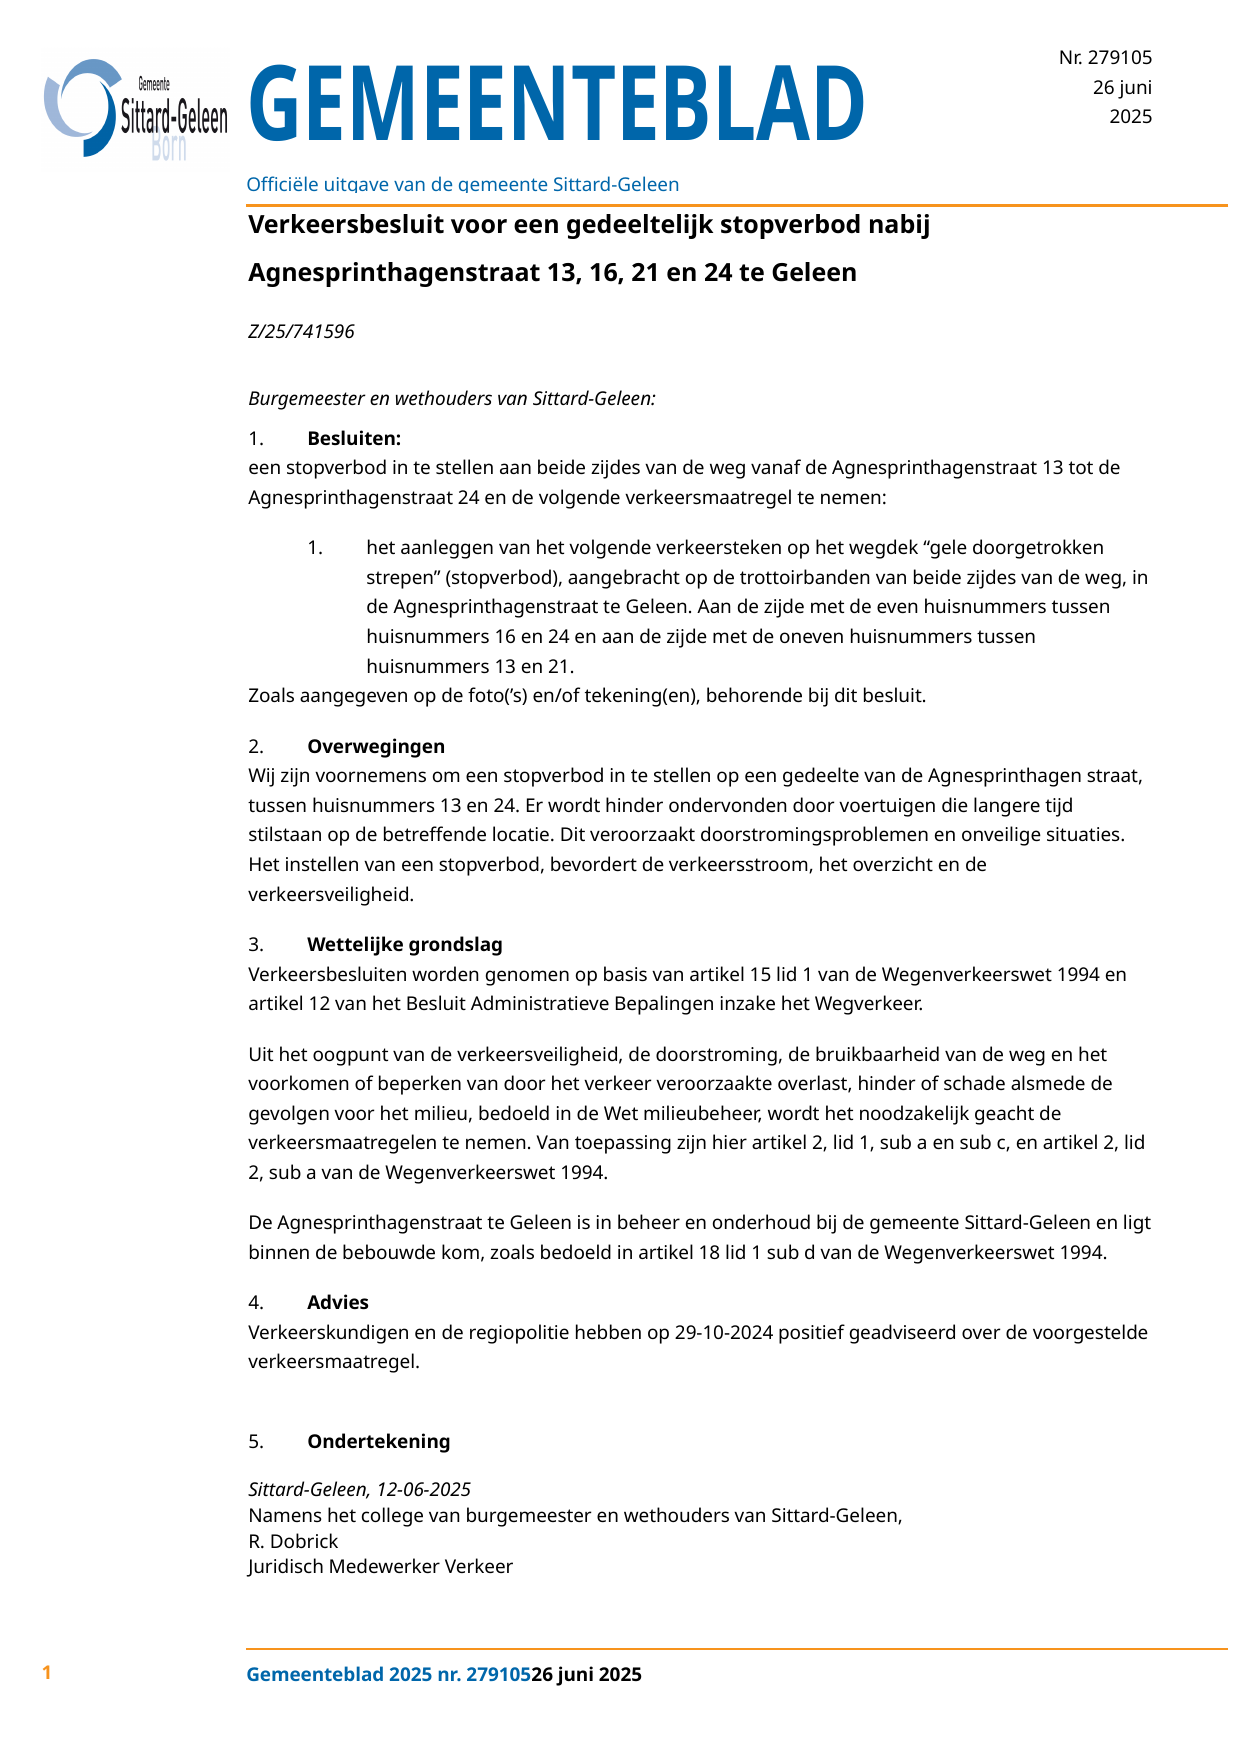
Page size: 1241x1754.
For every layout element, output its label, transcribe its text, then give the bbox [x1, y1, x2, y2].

text De Agnesprinthagenstraat te Geleen is in beheer en onderhoud bij de gemeente Sittard-Geleen en ligt binnen de bebouwde kom, zoals bedoeld in artikel 18 lid 1 sub d van de Wegenverkeerswet 1994. [248, 1209, 1152, 1265]
list het aanleggen van het volgende verkeersteken op het wegdek “gele doorgetrokken strepen” (stopverbod), aangebracht op de trottoirbanden van beide zijdes van de weg, in de Agnesprinthagenstraat te Geleen. Aan de zijde met de even huisnummers tussen huisnummers 16 en 24 en aan de zijde met de oneven huisnummers tussen huisnummers 13 en 21. [307, 534, 1152, 678]
text Verkeersbesluiten worden genomen op basis van artikel 15 lid 1 van de Wegenverkeerswet 1994 en artikel 12 van het Besluit Administratieve Bepalingen inzake het Wegverkeer. [248, 961, 1152, 1016]
text Burgemeester en wethouders van Sittard-Geleen: [248, 386, 1152, 411]
text Uit het oogpunt van de verkeersveiligheid, de doorstroming, de bruikbaarheid van de weg en het voorkomen of beperken van door het verkeer veroorzaakte overlast, hinder of schade alsmede de gevolgen voor het milieu, bedoeld in de Wet milieubeheer, wordt het noodzakelijk geacht de verkeersmaatregelen te nemen. Van toepassing zijn hier artikel 2, lid 1, sub a en sub c, en artikel 2, lid 2, sub a van de Wegenverkeerswet 1994. [248, 1041, 1152, 1185]
text Juridisch Medewerker Verkeer [248, 1554, 1152, 1579]
text Zoals aangegeven op de foto(’s) en/of tekening(en), behorende bij dit besluit. [248, 682, 1152, 708]
text Wij zijn voornemens om een stopverbod in te stellen op een gedeelte van de Agnesprinthagen straat, tussen huisnummers 13 en 24. Er wordt hinder ondervonden door voertuigen die langere tijd stilstaan op de betreffende locatie. Dit veroorzaakt doorstromingsproblemen en onveilige situaties. Het instellen van een stopverbod, bevordert de verkeersstroom, het overzicht en de verkeersveiligheid. [248, 762, 1152, 906]
list Ondertekening [248, 1429, 1152, 1454]
text Verkeerskundigen en de regiopolitie hebben op 29-10-2024 positief geadviseerd over de voorgestelde verkeersmaatregel. [248, 1319, 1152, 1374]
text Namens het college van burgemeester en wethouders van Sittard-Geleen, [248, 1502, 1152, 1528]
text R. Dobrick [248, 1528, 1152, 1554]
text Z/25/741596 [248, 318, 1152, 344]
text een stopverbod in te stellen aan beide zijdes van de weg vanaf de Agnesprinthagenstraat 13 tot de Agnesprinthagenstraat 24 en de volgende verkeersmaatregel te nemen: [248, 454, 1152, 510]
text Sittard-Geleen, 12-06-2025 [248, 1476, 1152, 1502]
text Verkeersbesluit voor een gedeeltelijk stopverbod nabij Agnesprinthagenstraat 13, 16, 21 en 24 te Geleen [248, 207, 1152, 288]
list Besluiten: [248, 425, 1152, 451]
list Advies [248, 1289, 1152, 1315]
picture [41, 47, 231, 172]
list Overwegingen [248, 733, 1152, 758]
list Wettelijke grondslag [248, 931, 1152, 957]
